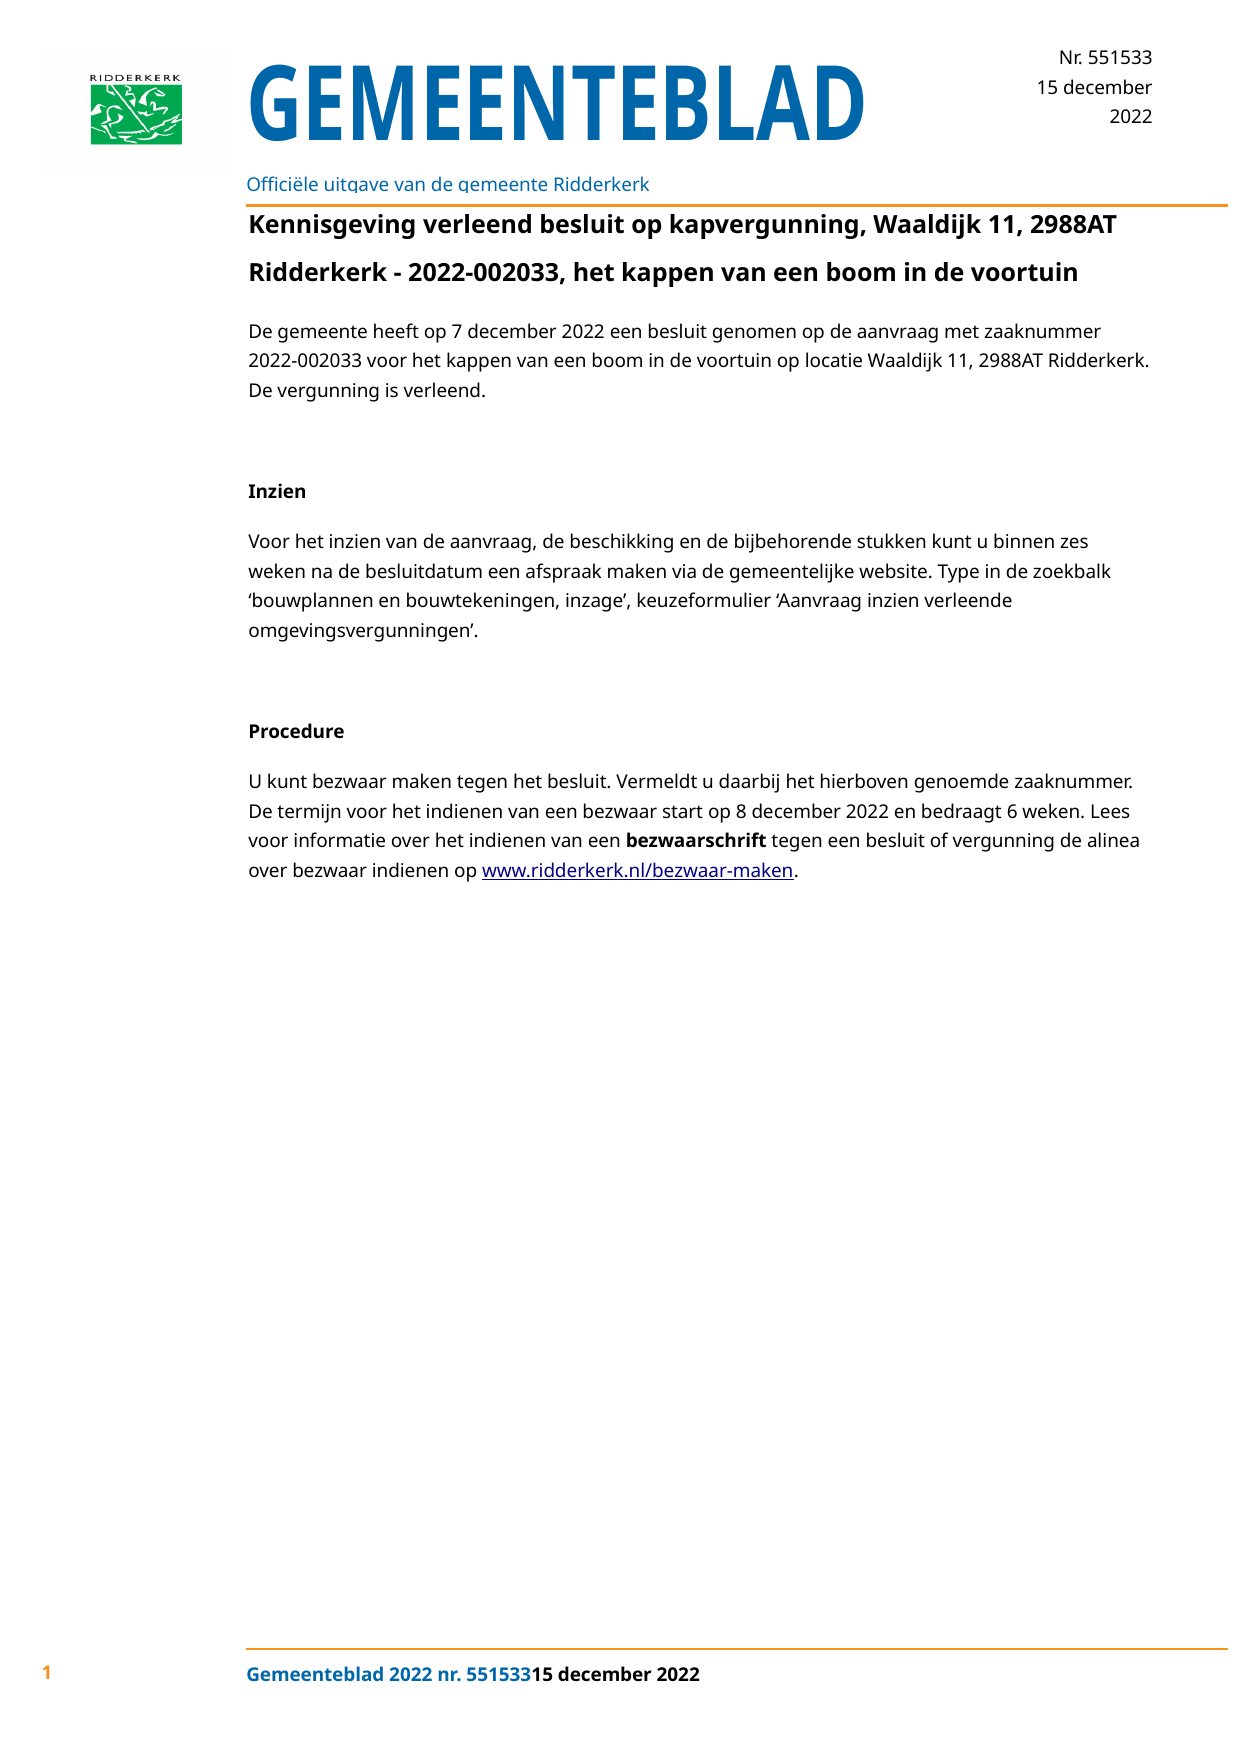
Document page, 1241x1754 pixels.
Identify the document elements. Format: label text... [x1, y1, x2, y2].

text U kunt bezwaar maken tegen het besluit. Vermeldt u daarbij het hierboven genoemde zaaknummer. De termijn voor het indienen van een bezwaar start op 8 december 2022 en bedraagt 6 weken. Lees voor informatie over het indienen van een bezwaarschrift tegen een besluit of vergunning de alinea over bezwaar indienen op www.ridderkerk.nl/bezwaar-maken. [248, 768, 1152, 883]
text Voor het inzien van de aanvraag, de beschikking en de bijbehorende stukken kunt u binnen zes weken na de besluitdatum een afspraak maken via de gemeentelijke website. Type in de zoekbalk ‘bouwplannen en bouwtekeningen, inzage’, keuzeformulier ‘Aanvraag inzien verleende omgevingsvergunningen’. [248, 528, 1152, 643]
text Kennisgeving verleend besluit op kapvergunning, Waaldijk 11, 2988AT Ridderkerk - 2022-002033, het kappen van een boom in de voortuin [248, 207, 1152, 288]
text Inzien [248, 478, 1152, 504]
text De gemeente heeft op 7 december 2022 een besluit genomen op de aanvraag met zaaknummer 2022-002033 voor het kappen van een boom in de voortuin op locatie Waaldijk 11, 2988AT Ridderkerk. De vergunning is verleend. [248, 318, 1152, 403]
picture [41, 47, 231, 172]
text Procedure [248, 718, 1152, 744]
